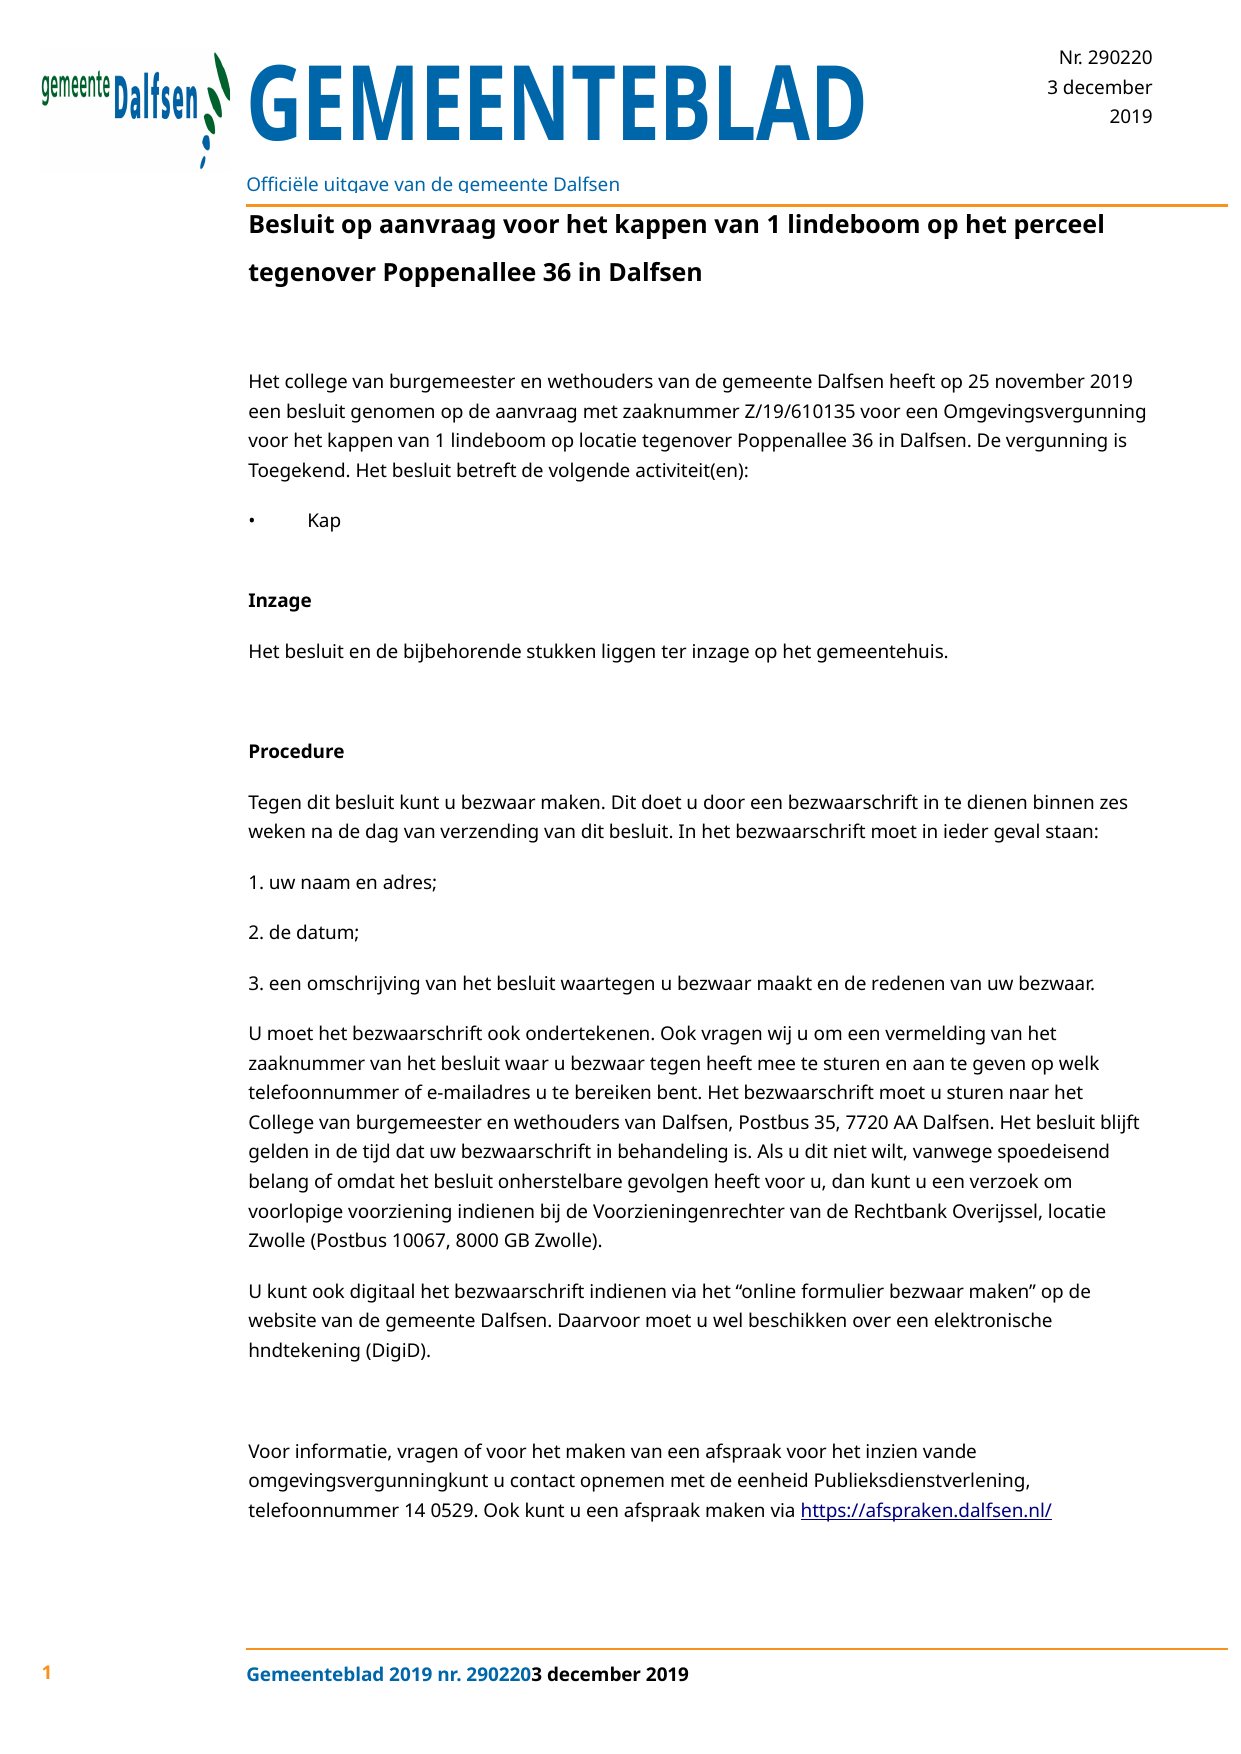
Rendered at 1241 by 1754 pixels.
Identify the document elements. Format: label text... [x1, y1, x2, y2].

list Kap [248, 507, 1152, 533]
text 2. de datum; [248, 919, 1152, 945]
text Voor informatie, vragen of voor het maken van een afspraak voor het inzien vande omgevingsvergunningkunt u contact opnemen met de eenheid Publieksdienstverlening, telefoonnummer 14 0529. Ook kunt u een afspraak maken via https://afspraken.dalfsen.nl/ [248, 1438, 1152, 1523]
text Het besluit en de bijbehorende stukken liggen ter inzage op het gemeentehuis. [248, 638, 1152, 664]
picture [41, 47, 231, 172]
text Tegen dit besluit kunt u bezwaar maken. Dit doet u door een bezwaarschrift in te dienen binnen zes weken na de dag van verzending van dit besluit. In het bezwaarschrift moet in ieder geval staan: [248, 789, 1152, 844]
text Inzage [248, 587, 1152, 613]
text 1. uw naam en adres; [248, 869, 1152, 895]
text U kunt ook digitaal het bezwaarschrift indienen via het “online formulier bezwaar maken” op de website van de gemeente Dalfsen. Daarvoor moet u wel beschikken over een elektronische hndtekening (DigiD). [248, 1278, 1152, 1363]
text Besluit op aanvraag voor het kappen van 1 lindeboom op het perceel tegenover Poppenallee 36 in Dalfsen [248, 207, 1152, 288]
text Het college van burgemeester en wethouders van de gemeente Dalfsen heeft op 25 november 2019 een besluit genomen op de aanvraag met zaaknummer Z/19/610135 voor een Omgevingsvergunning voor het kappen van 1 lindeboom op locatie tegenover Poppenallee 36 in Dalfsen. De vergunning is Toegekend. Het besluit betreft de volgende activiteit(en): [248, 368, 1152, 483]
text U moet het bezwaarschrift ook ondertekenen. Ook vragen wij u om een vermelding van het zaaknummer van het besluit waar u bezwaar tegen heeft mee te sturen en aan te geven op welk telefoonnummer of e-mailadres u te bereiken bent. Het bezwaarschrift moet u sturen naar het College van burgemeester en wethouders van Dalfsen, Postbus 35, 7720 AA Dalfsen. Het besluit blijft gelden in de tijd dat uw bezwaarschrift in behandeling is. Als u dit niet wilt, vanwege spoedeisend belang of omdat het besluit onherstelbare gevolgen heeft voor u, dan kunt u een verzoek om voorlopige voorziening indienen bij de Voorzieningenrechter van de Rechtbank Overijssel, locatie Zwolle (Postbus 10067, 8000 GB Zwolle). [248, 1020, 1152, 1253]
text Procedure [248, 739, 1152, 764]
text 3. een omschrijving van het besluit waartegen u bezwaar maakt en de redenen van uw bezwaar. [248, 970, 1152, 996]
